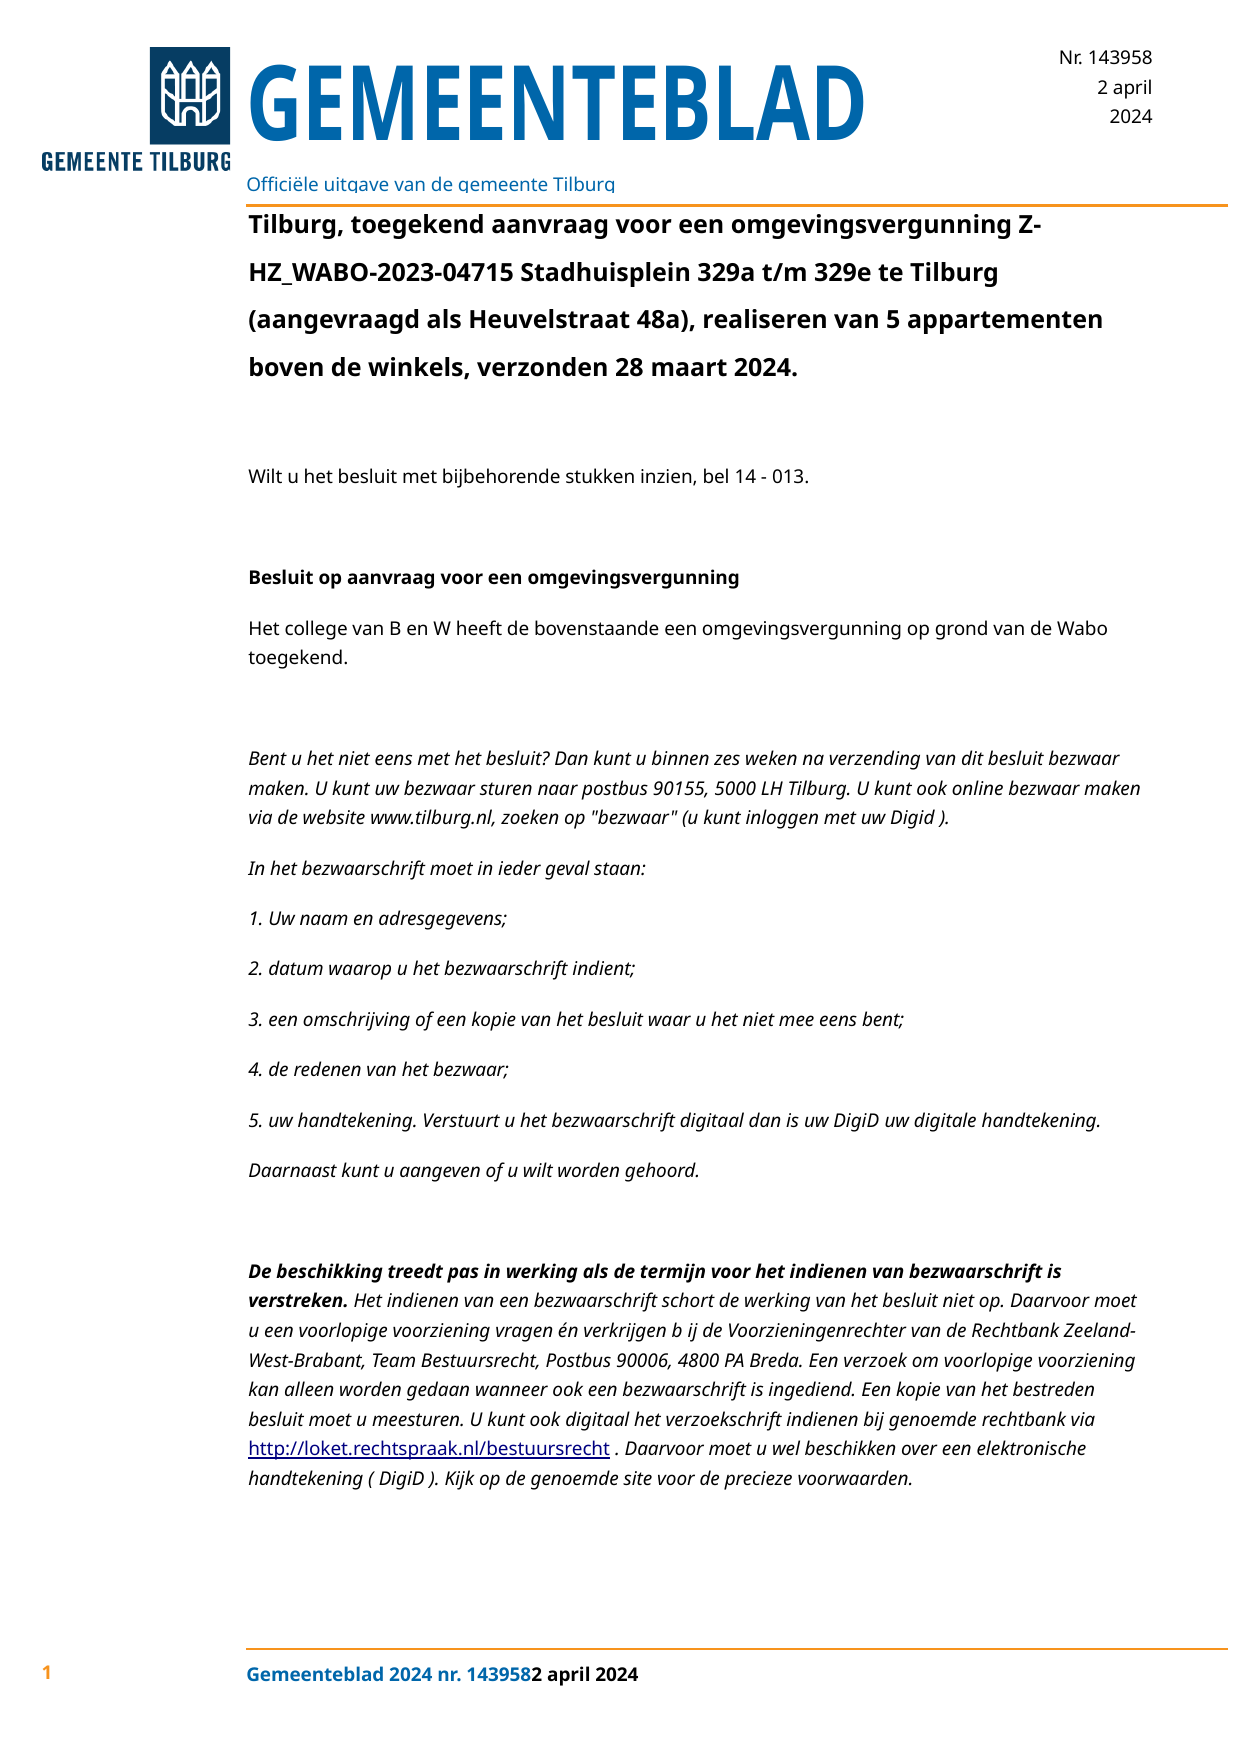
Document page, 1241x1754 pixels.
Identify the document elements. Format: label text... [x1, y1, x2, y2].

text 3. een omschrijving of een kopie van het besluit waar u het niet mee eens bent; [248, 1006, 1152, 1032]
text De beschikking treedt pas in werking als de termijn voor het indienen van bezwaarschrift is verstreken. Het indienen van een bezwaarschrift schort de werking van het besluit niet op. Daarvoor moet u een voorlopige voorziening vragen én verkrijgen b ij de Voorzieningenrechter van de Rechtbank Zeeland-West-Brabant, Team Bestuursrecht, Postbus 90006, 4800 PA Breda. Een verzoek om voorlopige voorziening kan alleen worden gedaan wanneer ook een bezwaarschrift is ingediend. Een kopie van het bestreden besluit moet u meesturen. U kunt ook digitaal het verzoekschrift indienen bij genoemde rechtbank via http://loket.rechtspraak.nl/bestuursrecht . Daarvoor moet u wel beschikken over een elektronische handtekening ( DigiD ). Kijk op de genoemde site voor de precieze voorwaarden. [248, 1258, 1152, 1491]
text 4. de redenen van het bezwaar; [248, 1056, 1152, 1082]
text 1. Uw naam en adresgegevens; [248, 905, 1152, 931]
text In het bezwaarschrift moet in ieder geval staan: [248, 855, 1152, 881]
text Bent u het niet eens met het besluit? Dan kunt u binnen zes weken na verzending van dit besluit bezwaar maken. U kunt uw bezwaar sturen naar postbus 90155, 5000 LH Tilburg. U kunt ook online bezwaar maken via de website www.tilburg.nl, zoeken op "bezwaar" (u kunt inloggen met uw Digid ). [248, 745, 1152, 830]
text Besluit op aanvraag voor een omgevingsvergunning [248, 564, 1152, 590]
text 2. datum waarop u het bezwaarschrift indient; [248, 956, 1152, 981]
text Tilburg, toegekend aanvraag voor een omgevingsvergunning Z-HZ_WABO-2023-04715 Stadhuisplein 329a t/m 329e te Tilburg (aangevraagd als Heuvelstraat 48a), realiseren van 5 appartementen boven de winkels, verzonden 28 maart 2024. [248, 207, 1152, 384]
picture [41, 47, 231, 172]
text 5. uw handtekening. Verstuurt u het bezwaarschrift digitaal dan is uw DigiD uw digitale handtekening. [248, 1107, 1152, 1133]
text Het college van B en W heeft de bovenstaande een omgevingsvergunning op grond van de Wabo toegekend. [248, 615, 1152, 670]
text Wilt u het besluit met bijbehorende stukken inzien, bel 14 - 013. [248, 463, 1152, 489]
text Daarnaast kunt u aangeven of u wilt worden gehoord. [248, 1157, 1152, 1183]
